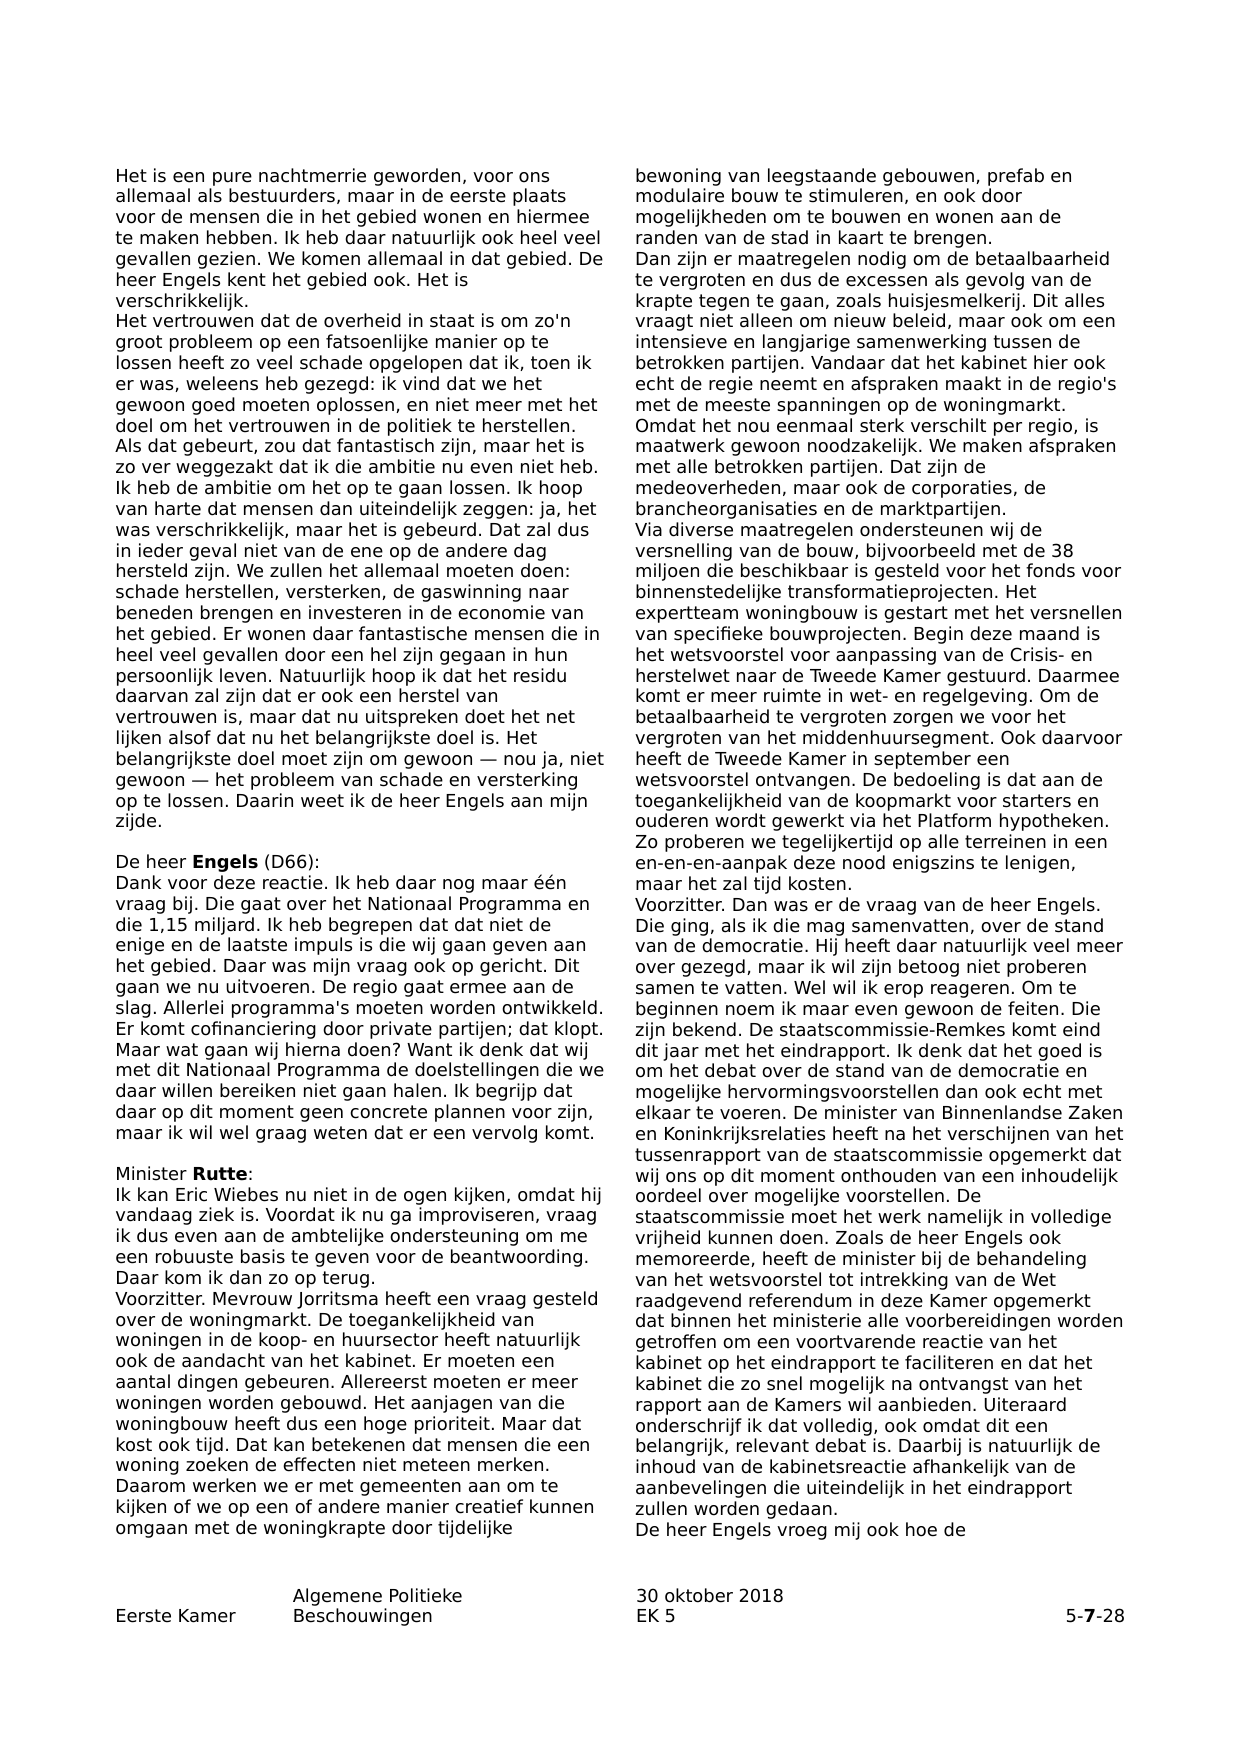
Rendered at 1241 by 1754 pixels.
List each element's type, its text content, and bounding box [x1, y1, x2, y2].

text Dank voor deze reactie. Ik heb daar nog maar één vraag bij. Die gaat over het Nationaal Programma en die 1,15 miljard. Ik heb begrepen dat dat niet de enige en de laatste impuls is die wij gaan geven aan het gebied. Daar was mijn vraag ook op gericht. Dit gaan we nu uitvoeren. De regio gaat ermee aan de slag. Allerlei programma's moeten worden ontwikkeld. Er komt cofinanciering door private partijen; dat klopt. Maar wat gaan wij hierna doen? Want ik denk dat wij met dit Nationaal Programma de doelstellingen die we daar willen bereiken niet gaan halen. Ik begrijp dat daar op dit moment geen concrete plannen voor zijn, maar ik wil wel graag weten dat er een vervolg komt. [115, 873, 605, 1143]
text Voorzitter. Dan was er de vraag van de heer Engels. Die ging, als ik die mag samenvatten, over de stand van de democratie. Hij heeft daar natuurlijk veel meer over gezegd, maar ik wil zijn betoog niet proberen samen te vatten. Wel wil ik erop reageren. Om te beginnen noem ik maar even gewoon de feiten. Die zijn bekend. De staatscommissie-Remkes komt eind dit jaar met het eindrapport. Ik denk dat het goed is om het debat over de stand van de democratie en mogelijke hervormingsvoorstellen dan ook echt met elkaar te voeren. De minister van Binnenlandse Zaken en Koninkrijksrelaties heeft na het verschijnen van het tussenrapport van de staatscommissie opgemerkt dat wij ons op dit moment onthouden van een inhoudelijk oordeel over mogelijke voorstellen. De staatscommissie moet het werk namelijk in volledige vrijheid kunnen doen. Zoals de heer Engels ook memoreerde, heeft de minister bij de behandeling van het wetsvoorstel tot intrekking van de Wet raadgevend referendum in deze Kamer opgemerkt dat binnen het ministerie alle voorbereidingen worden getroffen om een voortvarende reactie van het kabinet op het eindrapport te faciliteren en dat het kabinet die zo snel mogelijk na ontvangst van het rapport aan de Kamers wil aanbieden. Uiteraard onderschrijf ik dat volledig, ook omdat dit een belangrijk, relevant debat is. Daarbij is natuurlijk de inhoud van de kabinetsreactie afhankelijk van de aanbevelingen die uiteindelijk in het eindrapport zullen worden gedaan. [635, 894, 1125, 1519]
text Minister Rutte: [115, 1163, 605, 1184]
text Ik kan Eric Wiebes nu niet in de ogen kijken, omdat hij vandaag ziek is. Voordat ik nu ga improviseren, vraag ik dus even aan de ambtelijke ondersteuning om me een robuuste basis te geven voor de beantwoording. Daar kom ik dan zo op terug. [115, 1184, 605, 1288]
text Via diverse maatregelen ondersteunen wij de versnelling van de bouw, bijvoorbeeld met de 38 miljoen die beschikbaar is gesteld voor het fonds voor binnenstedelijke transformatieprojecten. Het expertteam woningbouw is gestart met het versnellen van specifieke bouwprojecten. Begin deze maand is het wetsvoorstel voor aanpassing van de Crisis- en herstelwet naar de Tweede Kamer gestuurd. Daarmee komt er meer ruimte in wet- en regelgeving. Om de betaalbaarheid te vergroten zorgen we voor het vergroten van het middenhuursegment. Ook daarvoor heeft de Tweede Kamer in september een wetsvoorstel ontvangen. De bedoeling is dat aan de toegankelijkheid van de koopmarkt voor starters en ouderen wordt gewerkt via het Platform hypotheken. Zo proberen we tegelijkertijd op alle terreinen in een en-en-en-aanpak deze nood enigszins te lenigen, maar het zal tijd kosten. [635, 519, 1125, 894]
text Dan zijn er maatregelen nodig om de betaalbaarheid te vergroten en dus de excessen als gevolg van de krapte tegen te gaan, zoals huisjesmelkerij. Dit alles vraagt niet alleen om nieuw beleid, maar ook om een intensieve en langjarige samenwerking tussen de betrokken partijen. Vandaar dat het kabinet hier ook echt de regie neemt en afspraken maakt in de regio's met de meeste spanningen op de woningmarkt. Omdat het nou eenmaal sterk verschilt per regio, is maatwerk gewoon noodzakelijk. We maken afspraken met alle betrokken partijen. Dat zijn de medeoverheden, maar ook de corporaties, de brancheorganisaties en de marktpartijen. [635, 249, 1125, 519]
text De heer Engels (D66): [115, 852, 605, 873]
text bewoning van leegstaande gebouwen, prefab en modulaire bouw te stimuleren, en ook door mogelijkheden om te bouwen en wonen aan de randen van de stad in kaart te brengen. [635, 165, 1125, 249]
text Het is een pure nachtmerrie geworden, voor ons allemaal als bestuurders, maar in de eerste plaats voor de mensen die in het gebied wonen en hiermee te maken hebben. Ik heb daar natuurlijk ook heel veel gevallen gezien. We komen allemaal in dat gebied. De heer Engels kent het gebied ook. Het is verschrikkelijk. [115, 165, 605, 311]
text Voorzitter. Mevrouw Jorritsma heeft een vraag gesteld over de woningmarkt. De toegankelijkheid van woningen in de koop- en huursector heeft natuurlijk ook de aandacht van het kabinet. Er moeten een aantal dingen gebeuren. Allereerst moeten er meer woningen worden gebouwd. Het aanjagen van die woningbouw heeft dus een hoge prioriteit. Maar dat kost ook tijd. Dat kan betekenen dat mensen die een woning zoeken de effecten niet meteen merken. Daarom werken we er met gemeenten aan om te kijken of we op een of andere manier creatief kunnen omgaan met de woningkrapte door tijdelijke [115, 1288, 605, 1538]
text Het vertrouwen dat de overheid in staat is om zo'n groot probleem op een fatsoenlijke manier op te lossen heeft zo veel schade opgelopen dat ik, toen ik er was, weleens heb gezegd: ik vind dat we het gewoon goed moeten oplossen, en niet meer met het doel om het vertrouwen in de politiek te herstellen. Als dat gebeurt, zou dat fantastisch zijn, maar het is zo ver weggezakt dat ik die ambitie nu even niet heb. Ik heb de ambitie om het op te gaan lossen. Ik hoop van harte dat mensen dan uiteindelijk zeggen: ja, het was verschrikkelijk, maar het is gebeurd. Dat zal dus in ieder geval niet van de ene op de andere dag hersteld zijn. We zullen het allemaal moeten doen: schade herstellen, versterken, de gaswinning naar beneden brengen en investeren in de economie van het gebied. Er wonen daar fantastische mensen die in heel veel gevallen door een hel zijn gegaan in hun persoonlijk leven. Natuurlijk hoop ik dat het residu daarvan zal zijn dat er ook een herstel van vertrouwen is, maar dat nu uitspreken doet het net lijken alsof dat nu het belangrijkste doel is. Het belangrijkste doel moet zijn om gewoon — nou ja, niet gewoon — het probleem van schade en versterking op te lossen. Daarin weet ik de heer Engels aan mijn zijde. [115, 311, 605, 832]
text De heer Engels vroeg mij ook hoe de [635, 1519, 1125, 1540]
